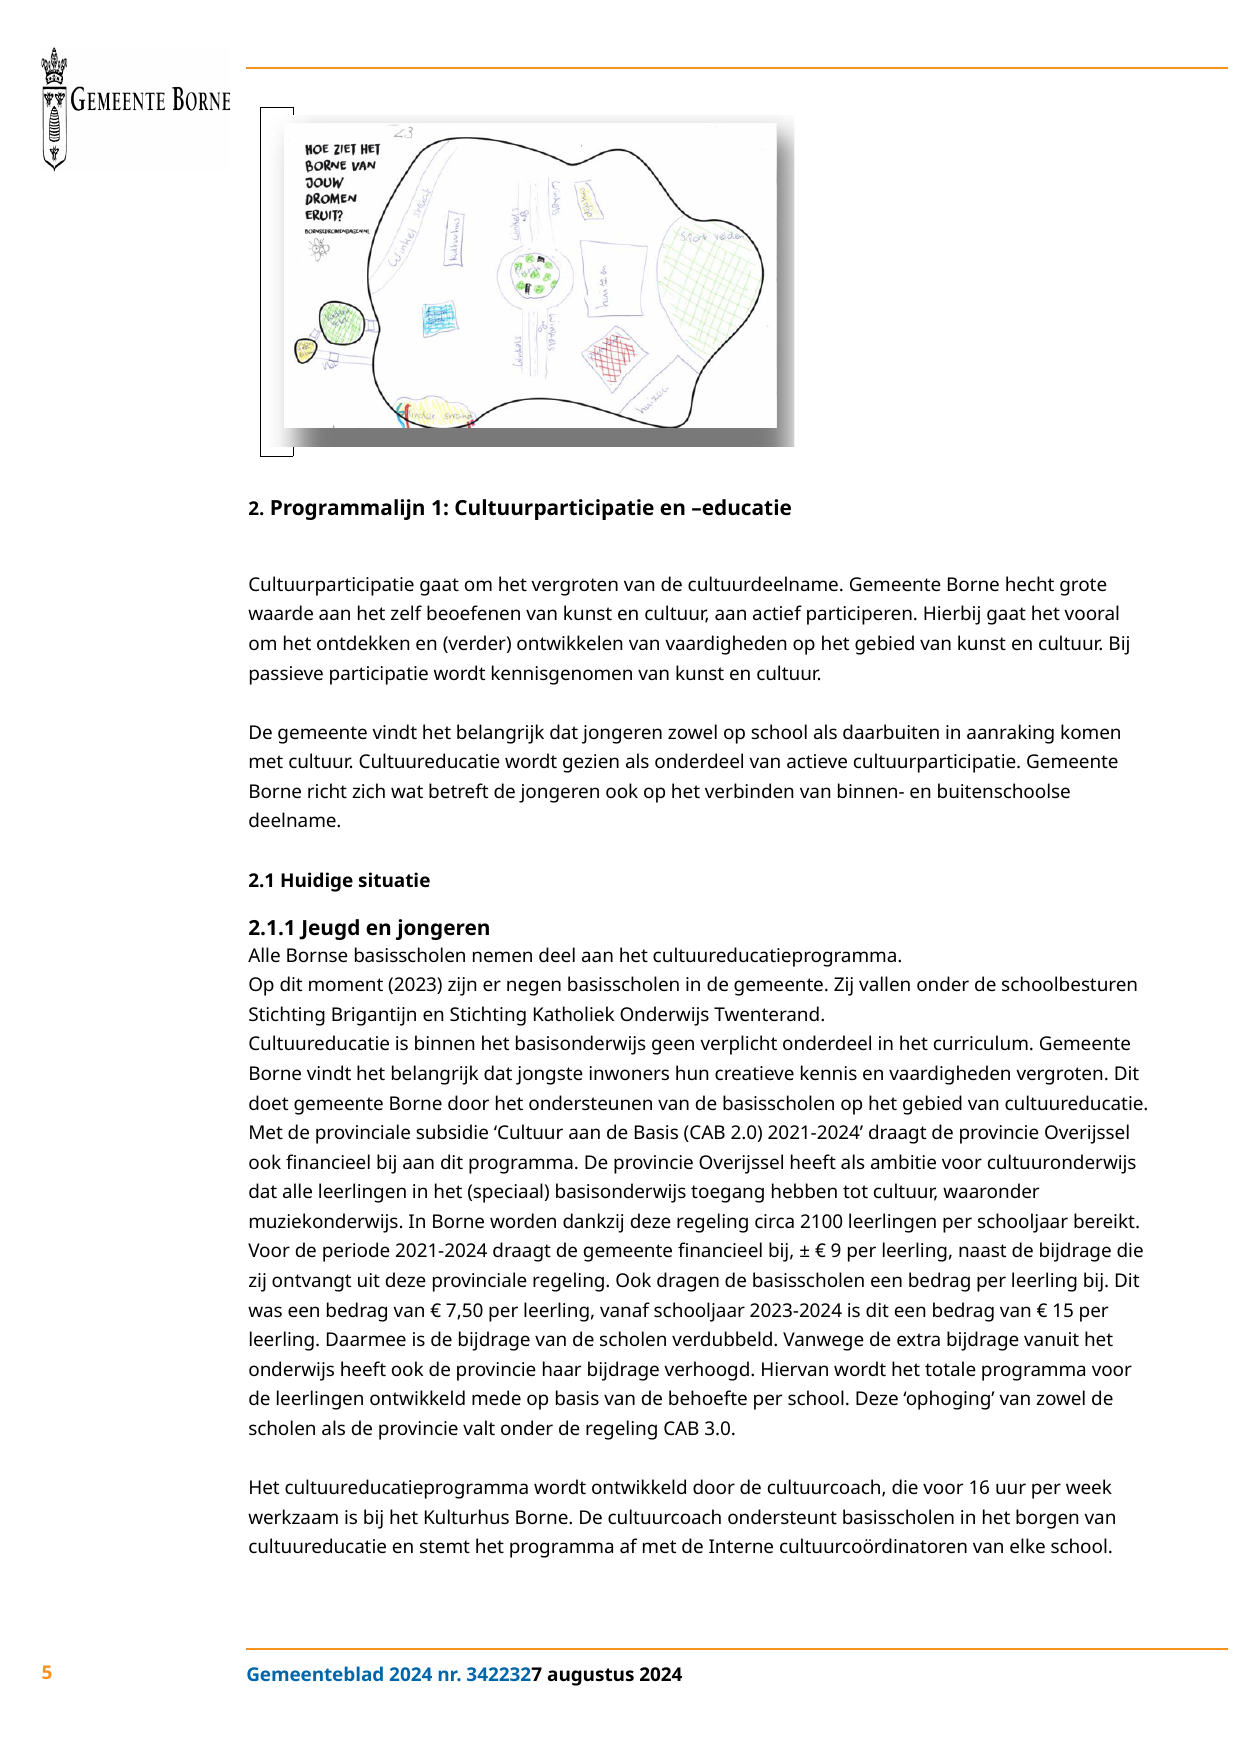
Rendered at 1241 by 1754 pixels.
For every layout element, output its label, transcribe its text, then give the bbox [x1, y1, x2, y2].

text Cultuureducatie is binnen het basisonderwijs geen verplicht onderdeel in het curriculum. Gemeente Borne vindt het belangrijk dat jongste inwoners hun creatieve kennis en vaardigheden vergroten. Dit doet gemeente Borne door het ondersteunen van de basisscholen op het gebied van cultuureducatie. Met de provinciale subsidie ‘Cultuur aan de Basis (CAB 2.0) 2021-2024’ draagt de provincie Overijssel ook financieel bij aan dit programma. De provincie Overijssel heeft als ambitie voor cultuuronderwijs dat alle leerlingen in het (speciaal) basisonderwijs toegang hebben tot cultuur, waaronder muziekonderwijs. In Borne worden dankzij deze regeling circa 2100 leerlingen per schooljaar bereikt. [248, 1031, 1152, 1234]
picture [268, 115, 795, 447]
picture [41, 47, 231, 172]
text 2.1 Huidige situatie [248, 867, 1152, 892]
text Cultuurparticipatie gaat om het vergroten van de cultuurdeelname. Gemeente Borne hecht grote waarde aan het zelf beoefenen van kunst en cultuur, aan actief participeren. Hierbij gaat het vooral om het ontdekken en (verder) ontwikkelen van vaardigheden op het gebied van kunst en cultuur. Bij passieve participatie wordt kennisgenomen van kunst en cultuur. [248, 571, 1152, 685]
text Het cultuureducatieprogramma wordt ontwikkeld door de cultuurcoach, die voor 16 uur per week werkzaam is bij het Kulturhus Borne. De cultuurcoach ondersteunt basisscholen in het borgen van cultuureducatie en stemt het programma af met de Interne cultuurcoördinatoren van elke school. [248, 1474, 1152, 1559]
text De gemeente vindt het belangrijk dat jongeren zowel op school als daarbuiten in aanraking komen met cultuur. Cultuureducatie wordt gezien als onderdeel van actieve cultuurparticipatie. Gemeente Borne richt zich wat betreft de jongeren ook op het verbinden van binnen- en buitenschoolse deelname. [248, 719, 1152, 833]
text Op dit moment (2023) zijn er negen basisscholen in de gemeente. Zij vallen onder de schoolbesturen Stichting Brigantijn en Stichting Katholiek Onderwijs Twenterand. [248, 971, 1152, 1027]
text Voor de periode 2021-2024 draagt de gemeente financieel bij, ± € 9 per leerling, naast de bijdrage die zij ontvangt uit deze provinciale regeling. Ook dragen de basisscholen een bedrag per leerling bij. Dit was een bedrag van € 7,50 per leerling, vanaf schooljaar 2023-2024 is dit een bedrag van € 15 per leerling. Daarmee is de bijdrage van de scholen verdubbeld. Vanwege de extra bijdrage vanuit het onderwijs heeft ook de provincie haar bijdrage verhoogd. Hiervan wordt het totale programma voor de leerlingen ontwikkeld mede op basis van de behoefte per school. Deze ‘ophoging’ van zowel de scholen als de provincie valt onder de regeling CAB 3.0. [248, 1238, 1152, 1441]
text 2.1.1 Jeugd en jongeren [248, 913, 1152, 942]
text 2. Programmalijn 1: Cultuurparticipatie en –educatie [248, 493, 1152, 522]
text Alle Bornse basisscholen nemen deel aan het cultuureducatieprogramma. [248, 942, 1152, 967]
